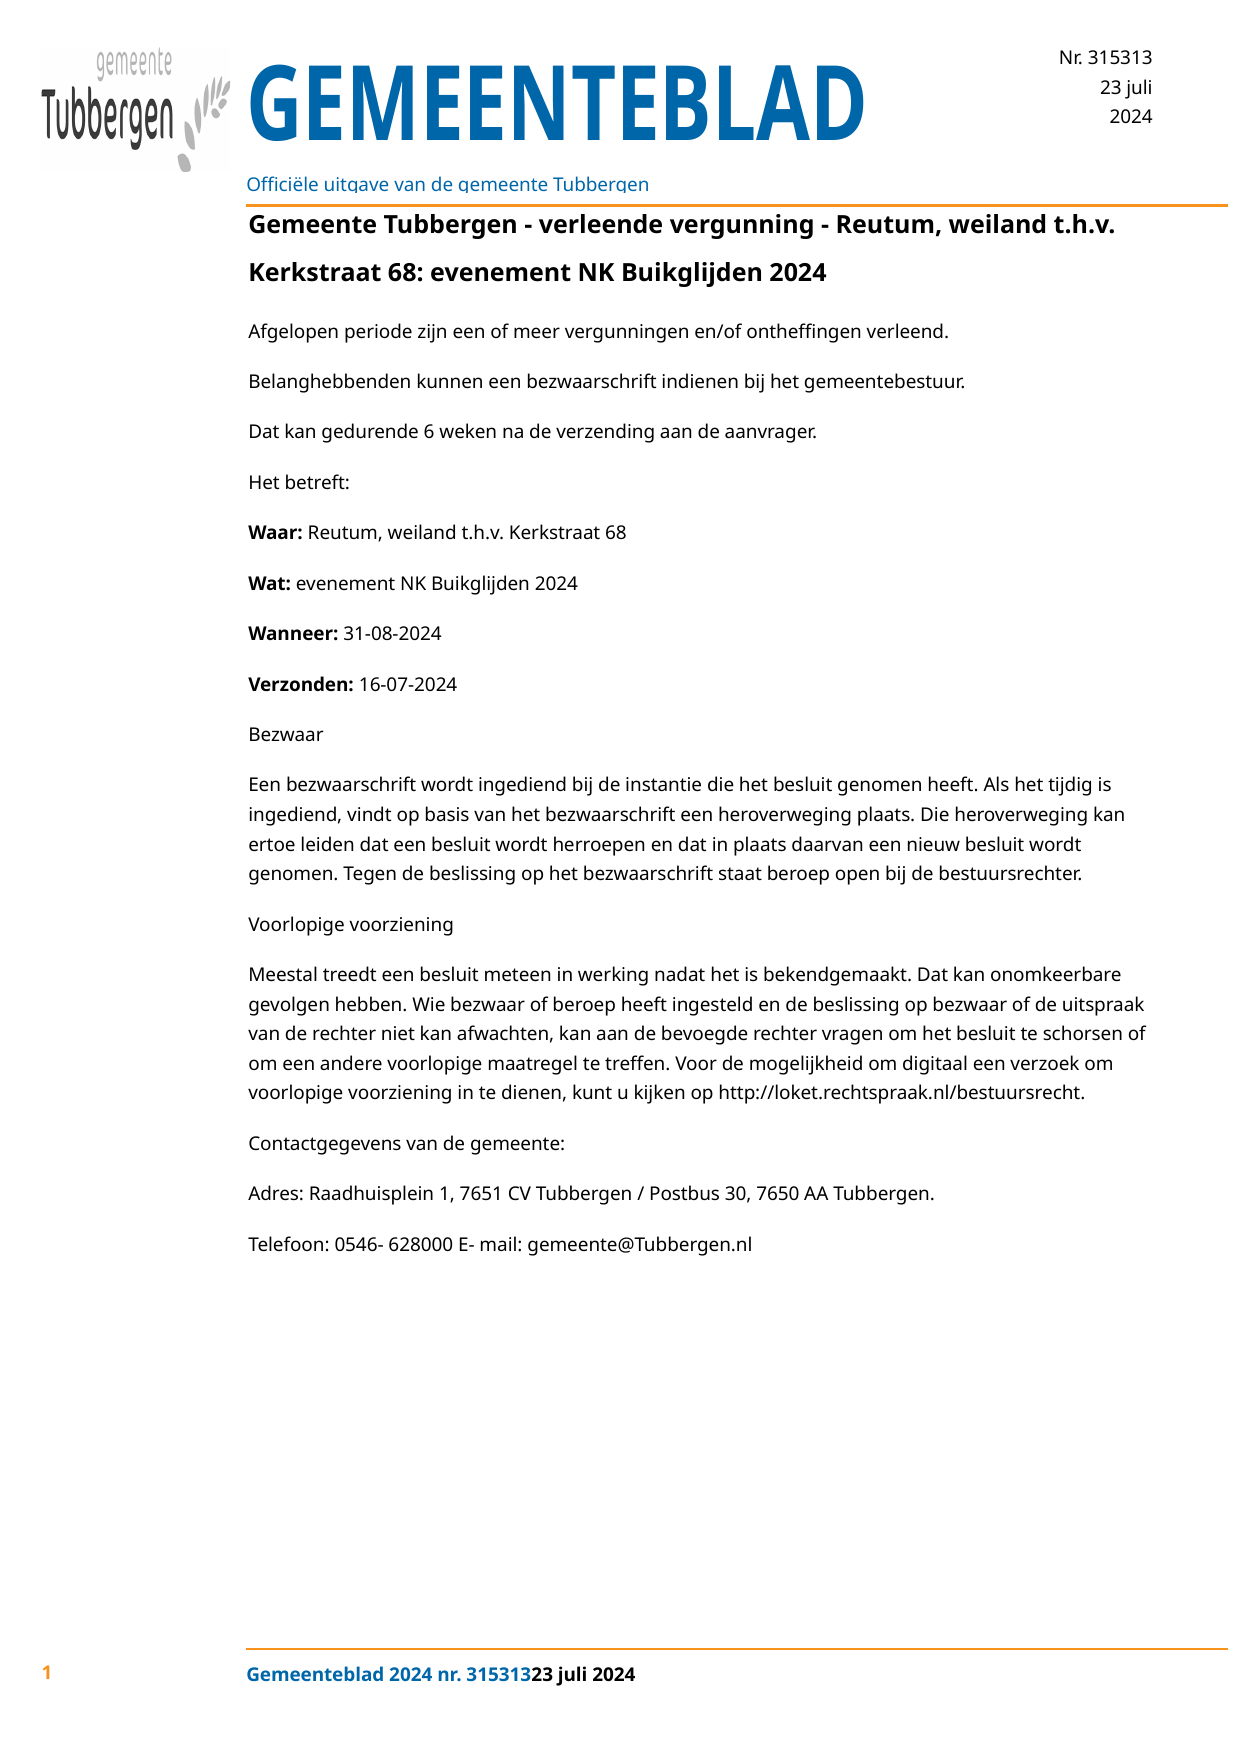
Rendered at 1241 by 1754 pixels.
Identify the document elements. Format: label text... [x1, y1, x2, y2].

text Dat kan gedurende 6 weken na de verzending aan de aanvrager. [248, 419, 1152, 444]
text Wanneer: 31-08-2024 [248, 620, 1152, 646]
text Adres: Raadhuisplein 1, 7651 CV Tubbergen / Postbus 30, 7650 AA Tubbergen. [248, 1180, 1152, 1206]
text Voorlopige voorziening [248, 911, 1152, 937]
text Wat: evenement NK Buikglijden 2024 [248, 570, 1152, 596]
text Het betreft: [248, 469, 1152, 495]
text Belanghebbenden kunnen een bezwaarschrift indienen bij het gemeentebestuur. [248, 368, 1152, 394]
text Afgelopen periode zijn een of meer vergunningen en/of ontheffingen verleend. [248, 318, 1152, 344]
text Een bezwaarschrift wordt ingediend bij de instantie die het besluit genomen heeft. Als het tijdig is ingediend, vindt op basis van het bezwaarschrift een heroverweging plaats. Die heroverweging kan ertoe leiden dat een besluit wordt herroepen en dat in plaats daarvan een nieuw besluit wordt genomen. Tegen de beslissing op het bezwaarschrift staat beroep open bij de bestuursrechter. [248, 772, 1152, 886]
text Gemeente Tubbergen - verleende vergunning - Reutum, weiland t.h.v. Kerkstraat 68: evenement NK Buikglijden 2024 [248, 207, 1152, 288]
text Bezwaar [248, 721, 1152, 747]
text Verzonden: 16-07-2024 [248, 671, 1152, 697]
text Meestal treedt een besluit meteen in werking nadat het is bekendgemaakt. Dat kan onomkeerbare gevolgen hebben. Wie bezwaar of beroep heeft ingesteld en de beslissing op bezwaar of de uitspraak van de rechter niet kan afwachten, kan aan de bevoegde rechter vragen om het besluit te schorsen of om een andere voorlopige maatregel te treffen. Voor de mogelijkheid om digitaal een verzoek om voorlopige voorziening in te dienen, kunt u kijken op http://loket.rechtspraak.nl/bestuursrecht. [248, 961, 1152, 1105]
picture [41, 47, 231, 172]
text Contactgegevens van de gemeente: [248, 1130, 1152, 1156]
text Telefoon: 0546- 628000 E- mail: gemeente@Tubbergen.nl [248, 1231, 1152, 1257]
text Waar: Reutum, weiland t.h.v. Kerkstraat 68 [248, 519, 1152, 545]
